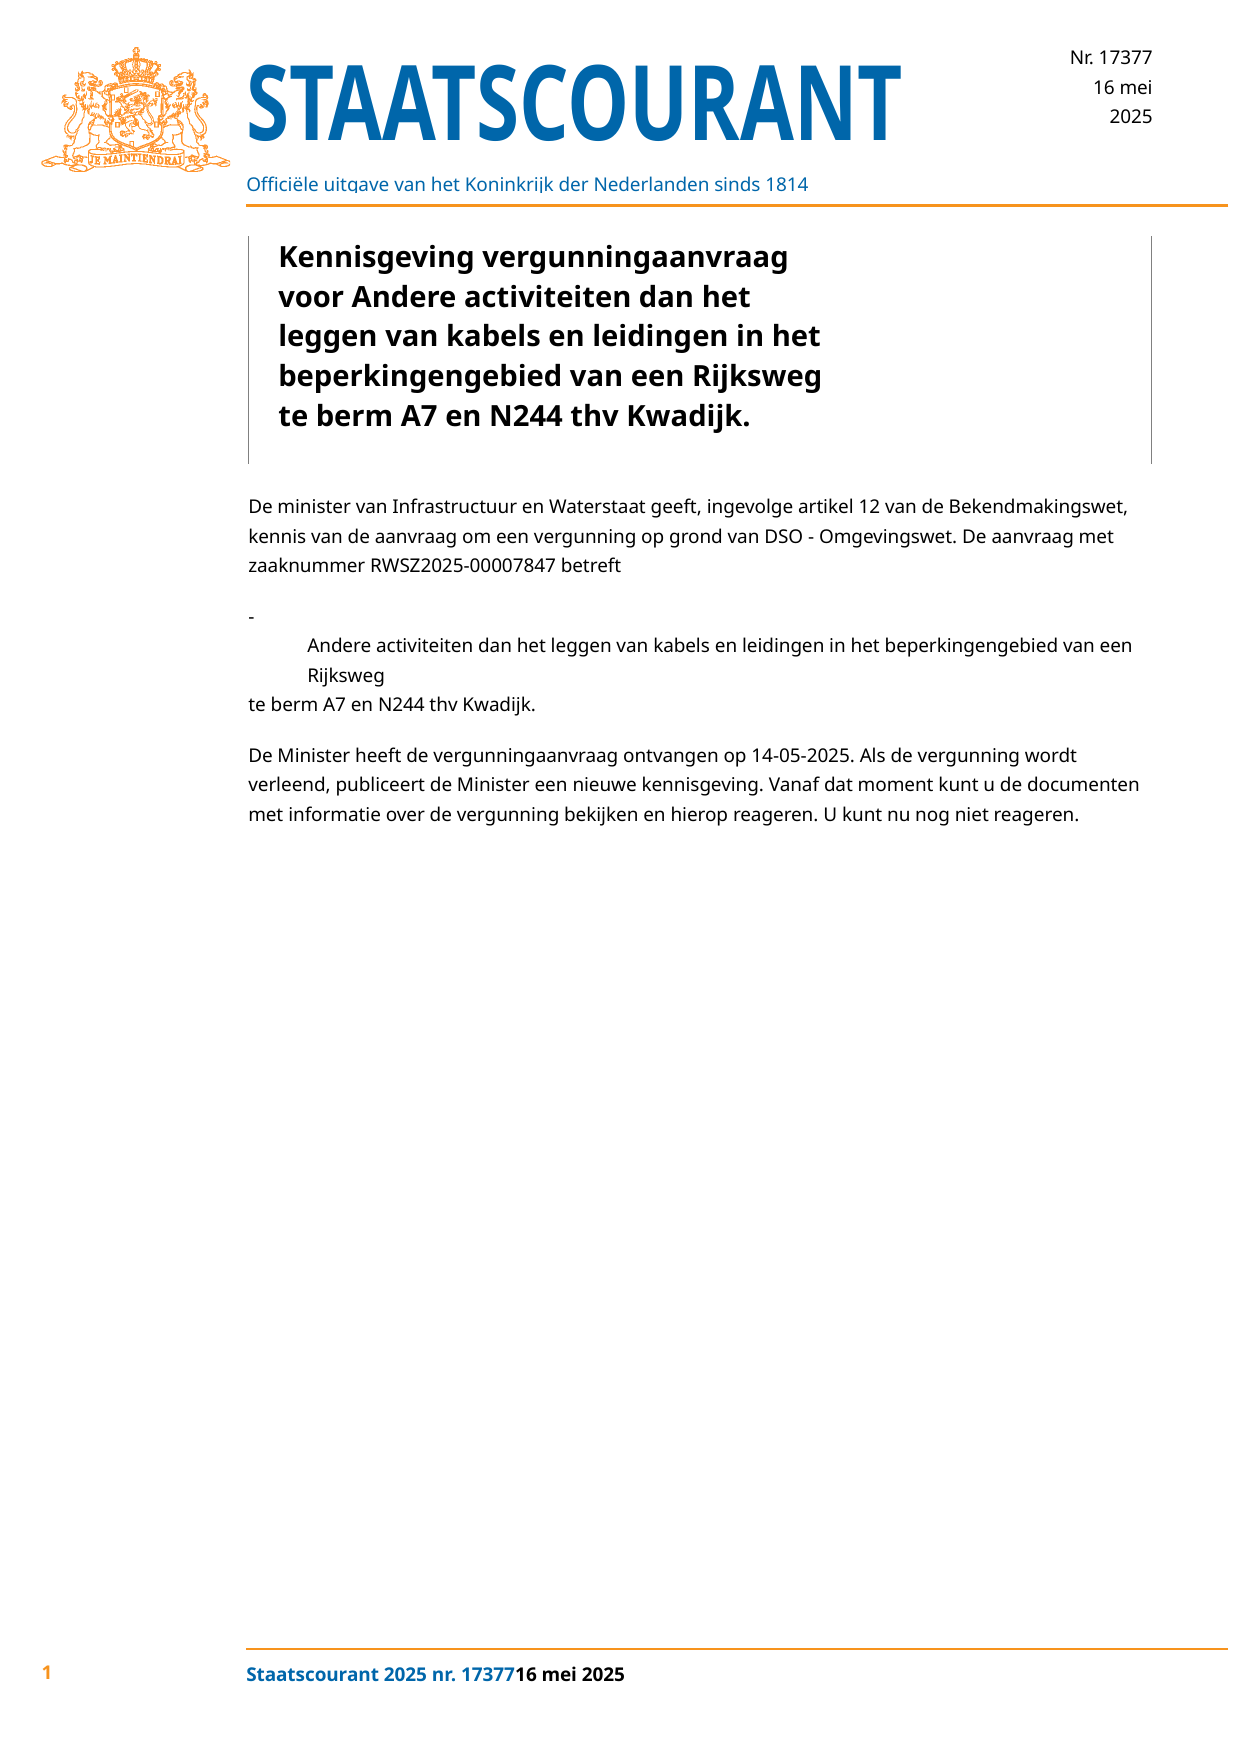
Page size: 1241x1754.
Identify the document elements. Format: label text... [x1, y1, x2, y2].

table_header [1090, 236, 1151, 413]
text te berm A7 en N244 thv Kwadijk. [248, 692, 1152, 717]
picture [41, 47, 231, 172]
text De minister van Infrastructuur en Waterstaat geeft, ingevolge artikel 12 van de Bekendmakingswet, kennis van de aanvraag om een vergunning op grond van DSO - Omgevingswet. De aanvraag met zaaknummer RWSZ2025-00007847 betreft [248, 493, 1152, 578]
table_header Kennisgeving vergunningaanvraag voor Andere activiteiten dan het leggen van kabels en leidingen in het beperkingengebied van een Rijksweg te berm A7 en N244 thv Kwadijk. [249, 236, 850, 464]
text De Minister heeft de vergunningaanvraag ontvangen op 14-05-2025. Als de vergunning wordt verleend, publiceert de Minister een nieuwe kennisgeving. Vanaf dat moment kunt u de documenten met informatie over de vergunning bekijken en hierop reageren. U kunt nu nog niet reageren. [248, 742, 1152, 827]
table_header [850, 414, 1151, 464]
table_header [850, 236, 912, 413]
list Andere activiteiten dan het leggen van kabels en leidingen in het beperkingengebied van een Rijksweg [248, 632, 1152, 688]
picture [912, 236, 1090, 414]
